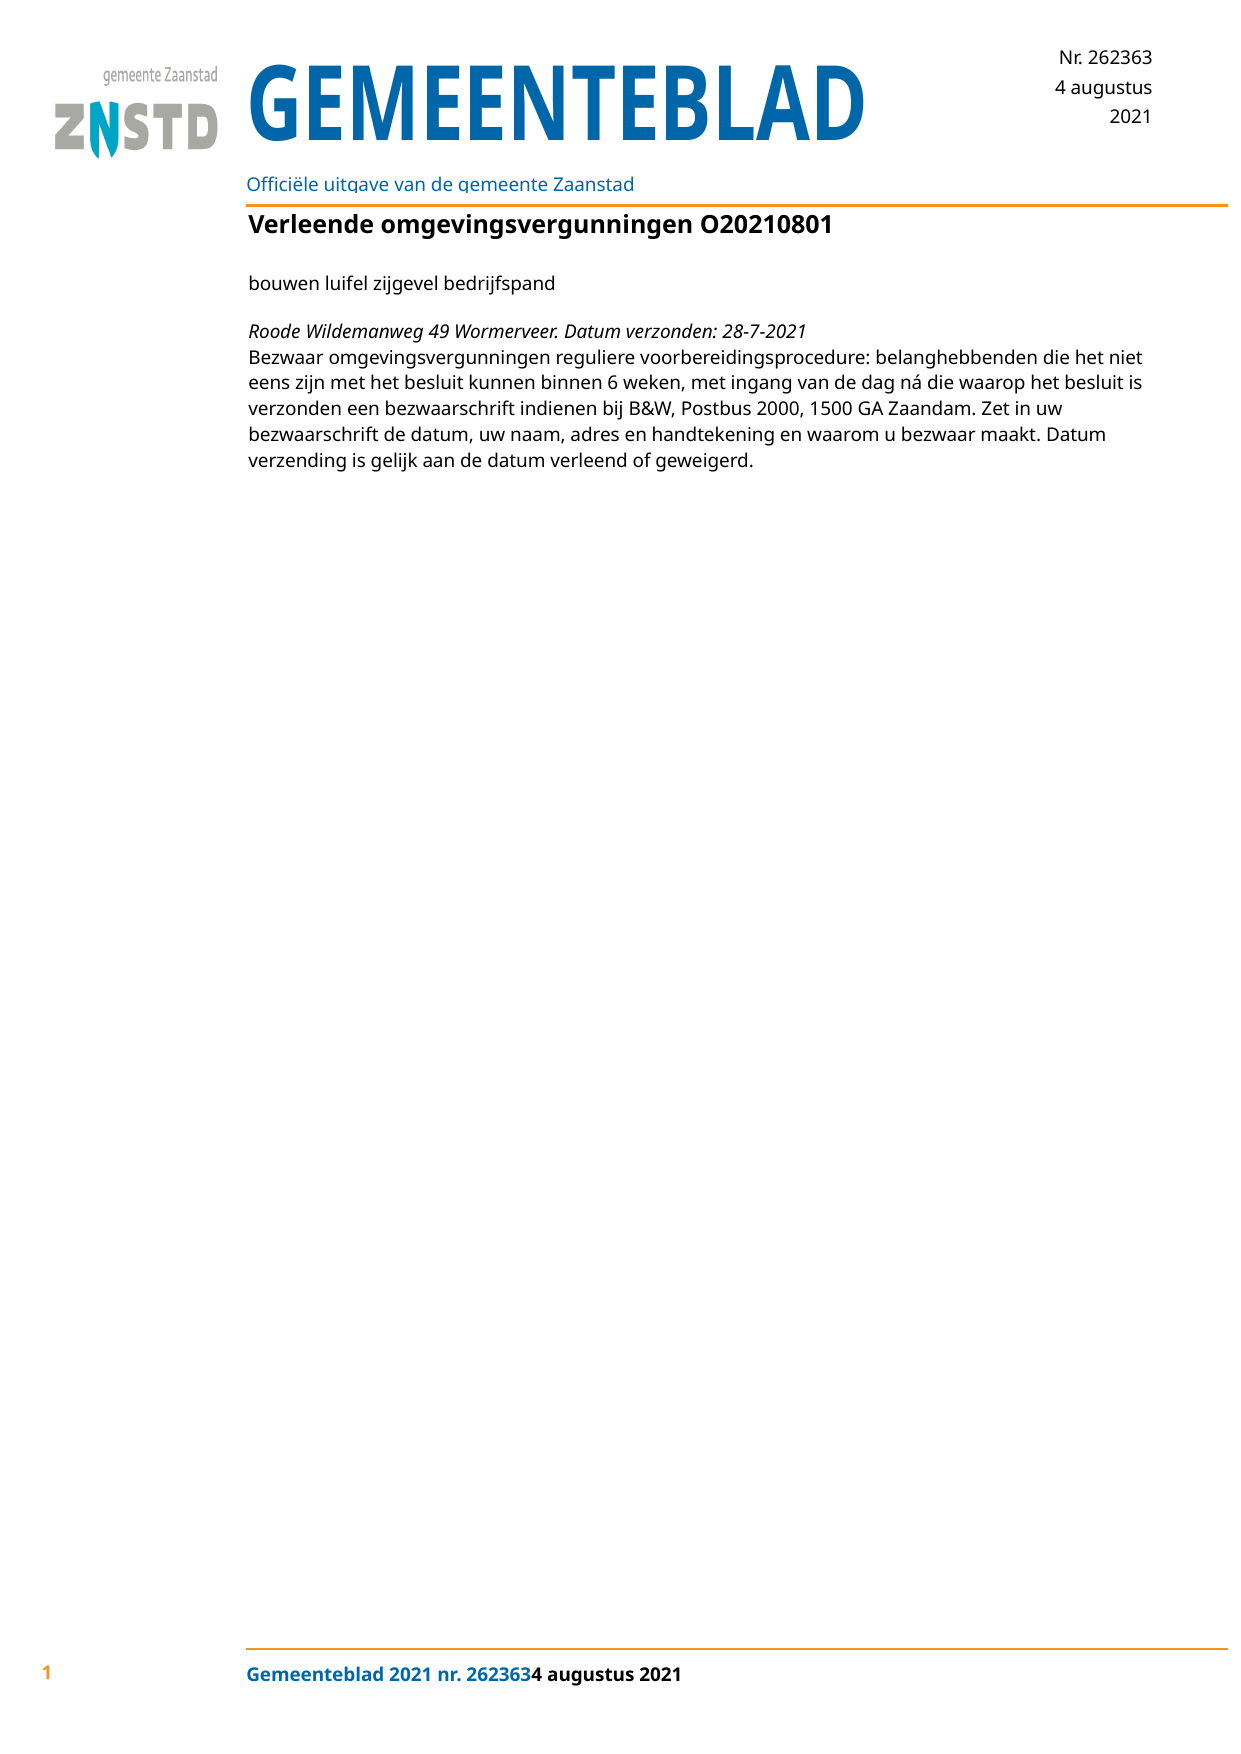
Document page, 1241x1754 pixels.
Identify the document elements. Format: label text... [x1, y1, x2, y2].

picture [41, 47, 231, 172]
text Roode Wildemanweg 49 Wormerveer. Datum verzonden: 28-7-2021 [248, 318, 1152, 344]
text bouwen luifel zijgevel bedrijfspand [248, 270, 1152, 296]
text Verleende omgevingsvergunningen O20210801 [248, 207, 1152, 241]
text Bezwaar omgevingsvergunningen reguliere voorbereidingsprocedure: belanghebbenden die het niet eens zijn met het besluit kunnen binnen 6 weken, met ingang van de dag ná die waarop het besluit is verzonden een bezwaarschrift indienen bij B&W, Postbus 2000, 1500 GA Zaandam. Zet in uw bezwaarschrift de datum, uw naam, adres en handtekening en waarom u bezwaar maakt. Datum verzending is gelijk aan de datum verleend of geweigerd. [248, 344, 1152, 472]
